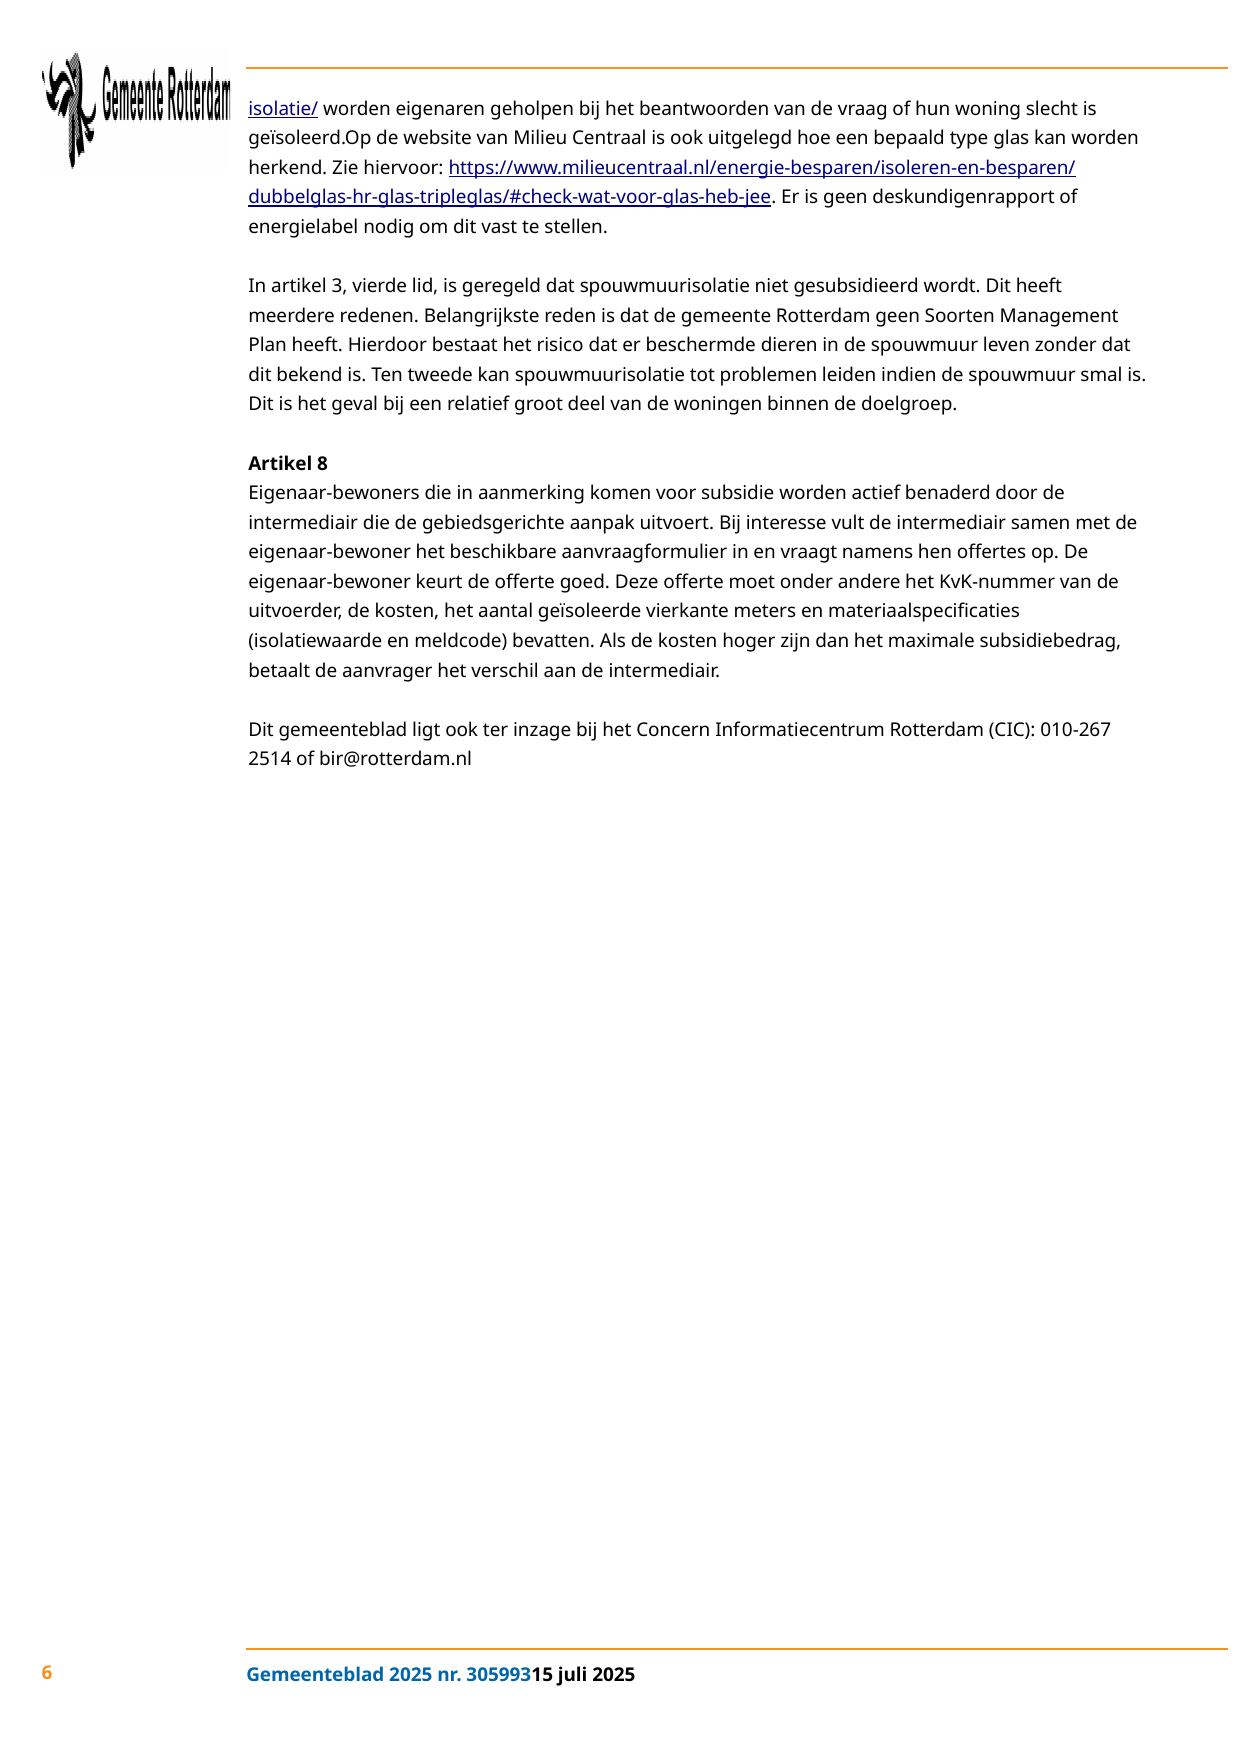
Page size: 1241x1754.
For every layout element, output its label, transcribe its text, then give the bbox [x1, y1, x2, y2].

text Dit gemeenteblad ligt ook ter inzage bij het Concern Informatiecentrum Rotterdam (CIC): 010-267 2514 of bir@rotterdam.nl [248, 716, 1152, 771]
text In artikel 3, vierde lid, is geregeld dat spouwmuurisolatie niet gesubsidieerd wordt. Dit heeft meerdere redenen. Belangrijkste reden is dat de gemeente Rotterdam geen Soorten Management Plan heeft. Hierdoor bestaat het risico dat er beschermde dieren in de spouwmuur leven zonder dat dit bekend is. Ten tweede kan spouwmuurisolatie tot problemen leiden indien de spouwmuur smal is. Dit is het geval bij een relatief groot deel van de woningen binnen de doelgroep. [248, 272, 1152, 416]
text Artikel 8 [248, 450, 1152, 476]
picture [41, 47, 231, 172]
text isolatie/ worden eigenaren geholpen bij het beantwoorden van de vraag of hun woning slecht is geïsoleerd.Op de website van Milieu Centraal is ook uitgelegd hoe een bepaald type glas kan worden herkend. Zie hiervoor: https://www.milieucentraal.nl/energie-besparen/isoleren-en-besparen/dubbelglas-hr-glas-tripleglas/#check-wat-voor-glas-heb-jee. Er is geen deskundigenrapport of energielabel nodig om dit vast te stellen. [248, 95, 1152, 239]
text Eigenaar-bewoners die in aanmerking komen voor subsidie worden actief benaderd door de intermediair die de gebiedsgerichte aanpak uitvoert. Bij interesse vult de intermediair samen met de eigenaar-bewoner het beschikbare aanvraagformulier in en vraagt namens hen offertes op. De eigenaar-bewoner keurt de offerte goed. Deze offerte moet onder andere het KvK-nummer van de uitvoerder, de kosten, het aantal geïsoleerde vierkante meters en materiaalspecificaties (isolatiewaarde en meldcode) bevatten. Als de kosten hoger zijn dan het maximale subsidiebedrag, betaalt de aanvrager het verschil aan de intermediair. [248, 479, 1152, 683]
